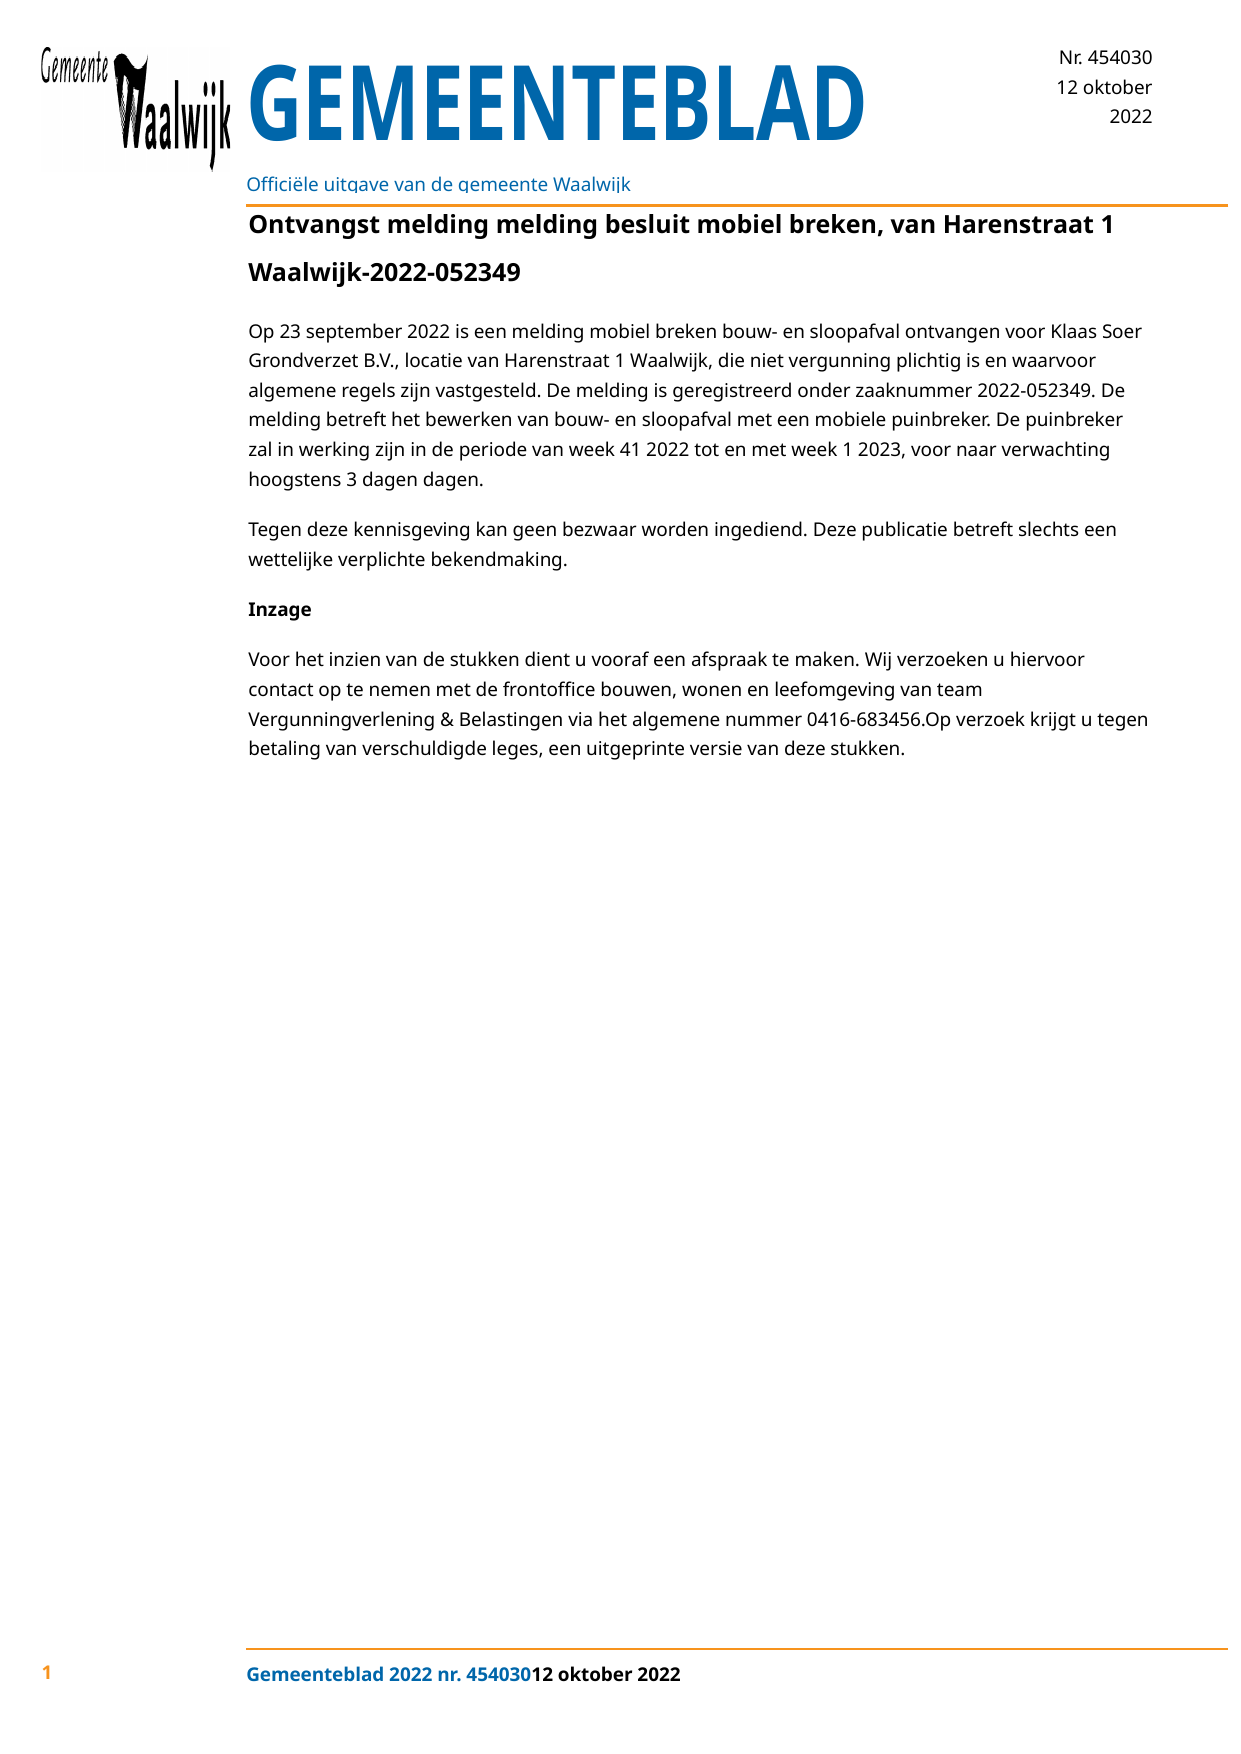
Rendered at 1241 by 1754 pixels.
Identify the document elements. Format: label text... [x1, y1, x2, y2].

picture [41, 47, 231, 172]
text Op 23 september 2022 is een melding mobiel breken bouw- en sloopafval ontvangen voor Klaas Soer Grondverzet B.V., locatie van Harenstraat 1 Waalwijk, die niet vergunning plichtig is en waarvoor algemene regels zijn vastgesteld. De melding is geregistreerd onder zaaknummer 2022-052349. De melding betreft het bewerken van bouw- en sloopafval met een mobiele puinbreker. De puinbreker zal in werking zijn in de periode van week 41 2022 tot en met week 1 2023, voor naar verwachting hoogstens 3 dagen dagen. [248, 318, 1152, 492]
text Ontvangst melding melding besluit mobiel breken, van Harenstraat 1 Waalwijk-2022-052349 [248, 207, 1152, 288]
text Inzage [248, 596, 1152, 622]
text Voor het inzien van de stukken dient u vooraf een afspraak te maken. Wij verzoeken u hiervoor contact op te nemen met de frontoffice bouwen, wonen en leefomgeving van team Vergunningverlening & Belastingen via het algemene nummer 0416-683456.Op verzoek krijgt u tegen betaling van verschuldigde leges, een uitgeprinte versie van deze stukken. [248, 647, 1152, 761]
text Tegen deze kennisgeving kan geen bezwaar worden ingediend. Deze publicatie betreft slechts een wettelijke verplichte bekendmaking. [248, 516, 1152, 572]
